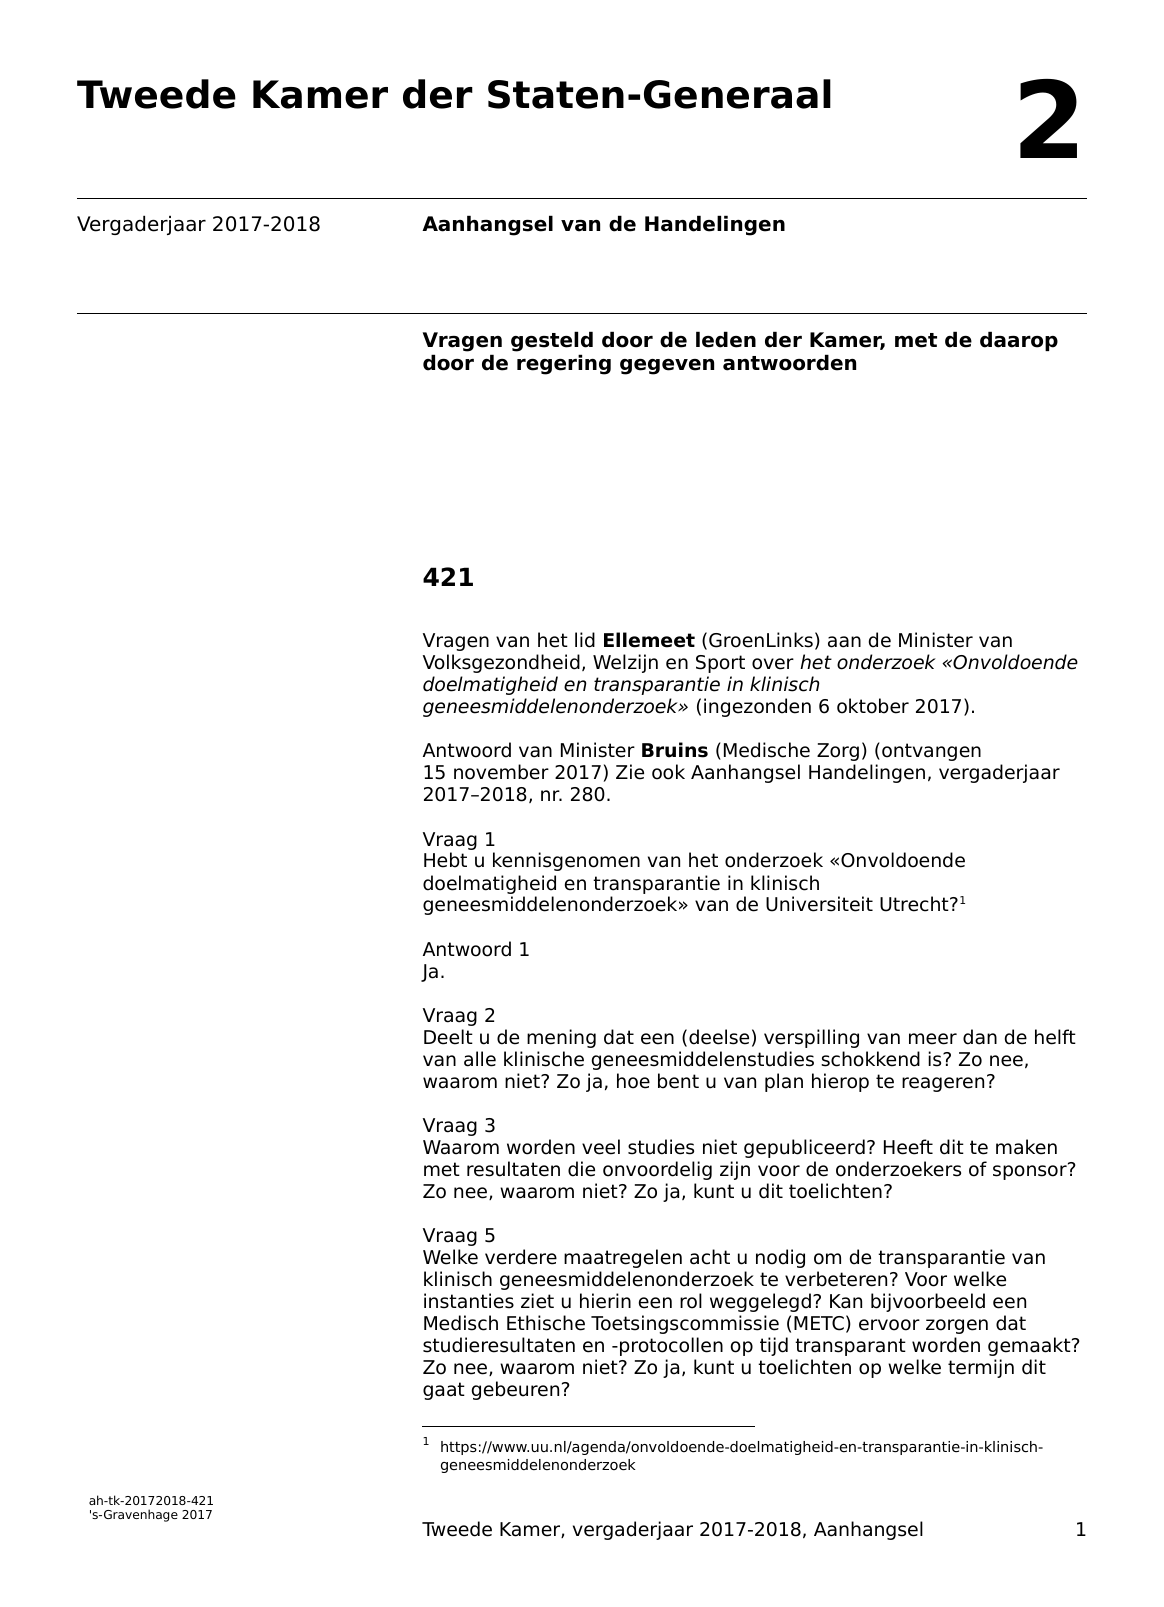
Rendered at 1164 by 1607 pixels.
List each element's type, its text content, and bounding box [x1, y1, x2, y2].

text ah-tk-20172018-421 [88, 1494, 323, 1508]
table_cell [77, 314, 422, 375]
text Vraag 3 [422, 1115, 1087, 1137]
text https://www.uu.nl/agenda/onvoldoende-doelmatigheid-en-transparantie-in-klinisch-geneesmiddelenonderzoek [422, 1435, 1087, 1474]
table_cell Aanhangsel van de Handelingen [422, 199, 1087, 313]
table_header 2 [886, 59, 1087, 198]
text Waarom worden veel studies niet gepubliceerd? Heeft dit te maken met resultaten die onvoordelig zijn voor de onderzoekers of sponsor? Zo nee, waarom niet? Zo ja, kunt u dit toelichten? [422, 1137, 1087, 1203]
text Ja. [422, 961, 1087, 982]
text 421 [422, 563, 1087, 592]
text Welke verdere maatregelen acht u nodig om de transparantie van klinisch geneesmiddelenonderzoek te verbeteren? Voor welke instanties ziet u hierin een rol weggelegd? Kan bijvoorbeeld een Medisch Ethische Toetsingscommissie (METC) ervoor zorgen dat studieresultaten en -protocollen op tijd transparant worden gemaakt? Zo nee, waarom niet? Zo ja, kunt u toelichten op welke termijn dit gaat gebeuren? [422, 1247, 1087, 1401]
table_header Tweede Kamer der Staten-Generaal [77, 59, 886, 198]
text Hebt u kennisgenomen van het onderzoek «Onvoldoende doelmatigheid en transparantie in klinisch geneesmiddelenonderzoek» van de Universiteit Utrecht? [422, 850, 1087, 916]
text Vraag 2 [422, 1005, 1087, 1027]
text Vraag 1 [422, 828, 1087, 850]
text Antwoord 1 [422, 938, 1087, 961]
text 's-Gravenhage 2017 [88, 1508, 323, 1522]
text Vragen van het lid Ellemeet (GroenLinks) aan de Minister van Volksgezondheid, Welzijn en Sport over het onderzoek «Onvoldoende doelmatigheid en transparantie in klinisch geneesmiddelenonderzoek» (ingezonden 6 oktober 2017). [422, 630, 1087, 718]
text Antwoord van Minister Bruins (Medische Zorg) (ontvangen 15 november 2017) Zie ook Aanhangsel Handelingen, vergaderjaar 2017–2018, nr. 280. [422, 740, 1087, 806]
text Deelt u de mening dat een (deelse) verspilling van meer dan de helft van alle klinische geneesmiddelenstudies schokkend is? Zo nee, waarom niet? Zo ja, hoe bent u van plan hierop te reageren? [422, 1027, 1087, 1093]
table_cell Vragen gesteld door de leden der Kamer, met de daarop door de regering gegeven antwoorden [422, 314, 1087, 375]
text Vraag 5 [422, 1225, 1087, 1247]
table_cell Vergaderjaar 2017-2018 [77, 199, 422, 313]
